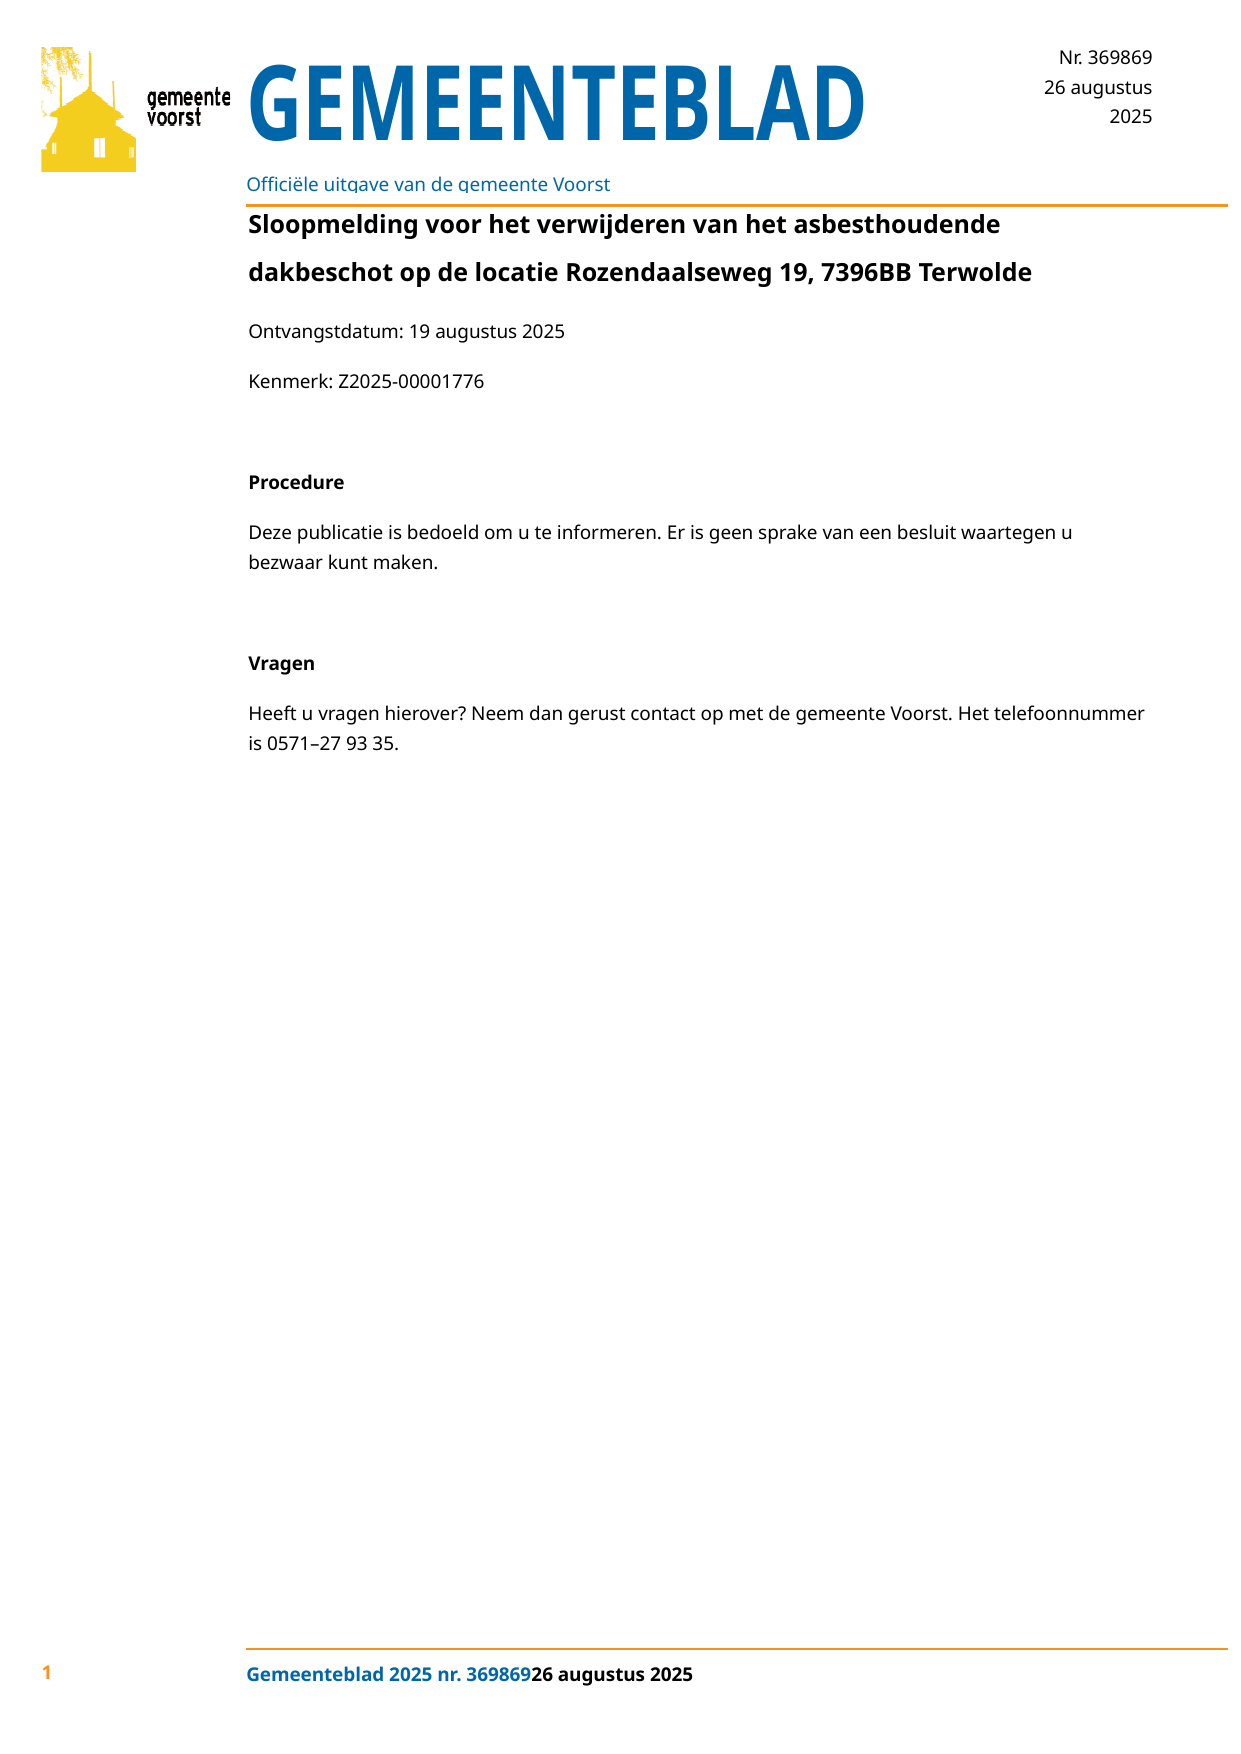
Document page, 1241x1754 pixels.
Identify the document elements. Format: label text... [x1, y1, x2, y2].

picture [41, 47, 231, 172]
text Vragen [248, 650, 1152, 676]
text Heeft u vragen hierover? Neem dan gerust contact op met de gemeente Voorst. Het telefoonnummer is 0571–27 93 35. [248, 700, 1152, 756]
text Sloopmelding voor het verwijderen van het asbesthoudende dakbeschot op de locatie Rozendaalseweg 19, 7396BB Terwolde [248, 207, 1152, 288]
text Deze publicatie is bedoeld om u te informeren. Er is geen sprake van een besluit waartegen u bezwaar kunt maken. [248, 519, 1152, 575]
text Procedure [248, 469, 1152, 495]
text Ontvangstdatum: 19 augustus 2025 [248, 318, 1152, 344]
text Kenmerk: Z2025-00001776 [248, 368, 1152, 394]
